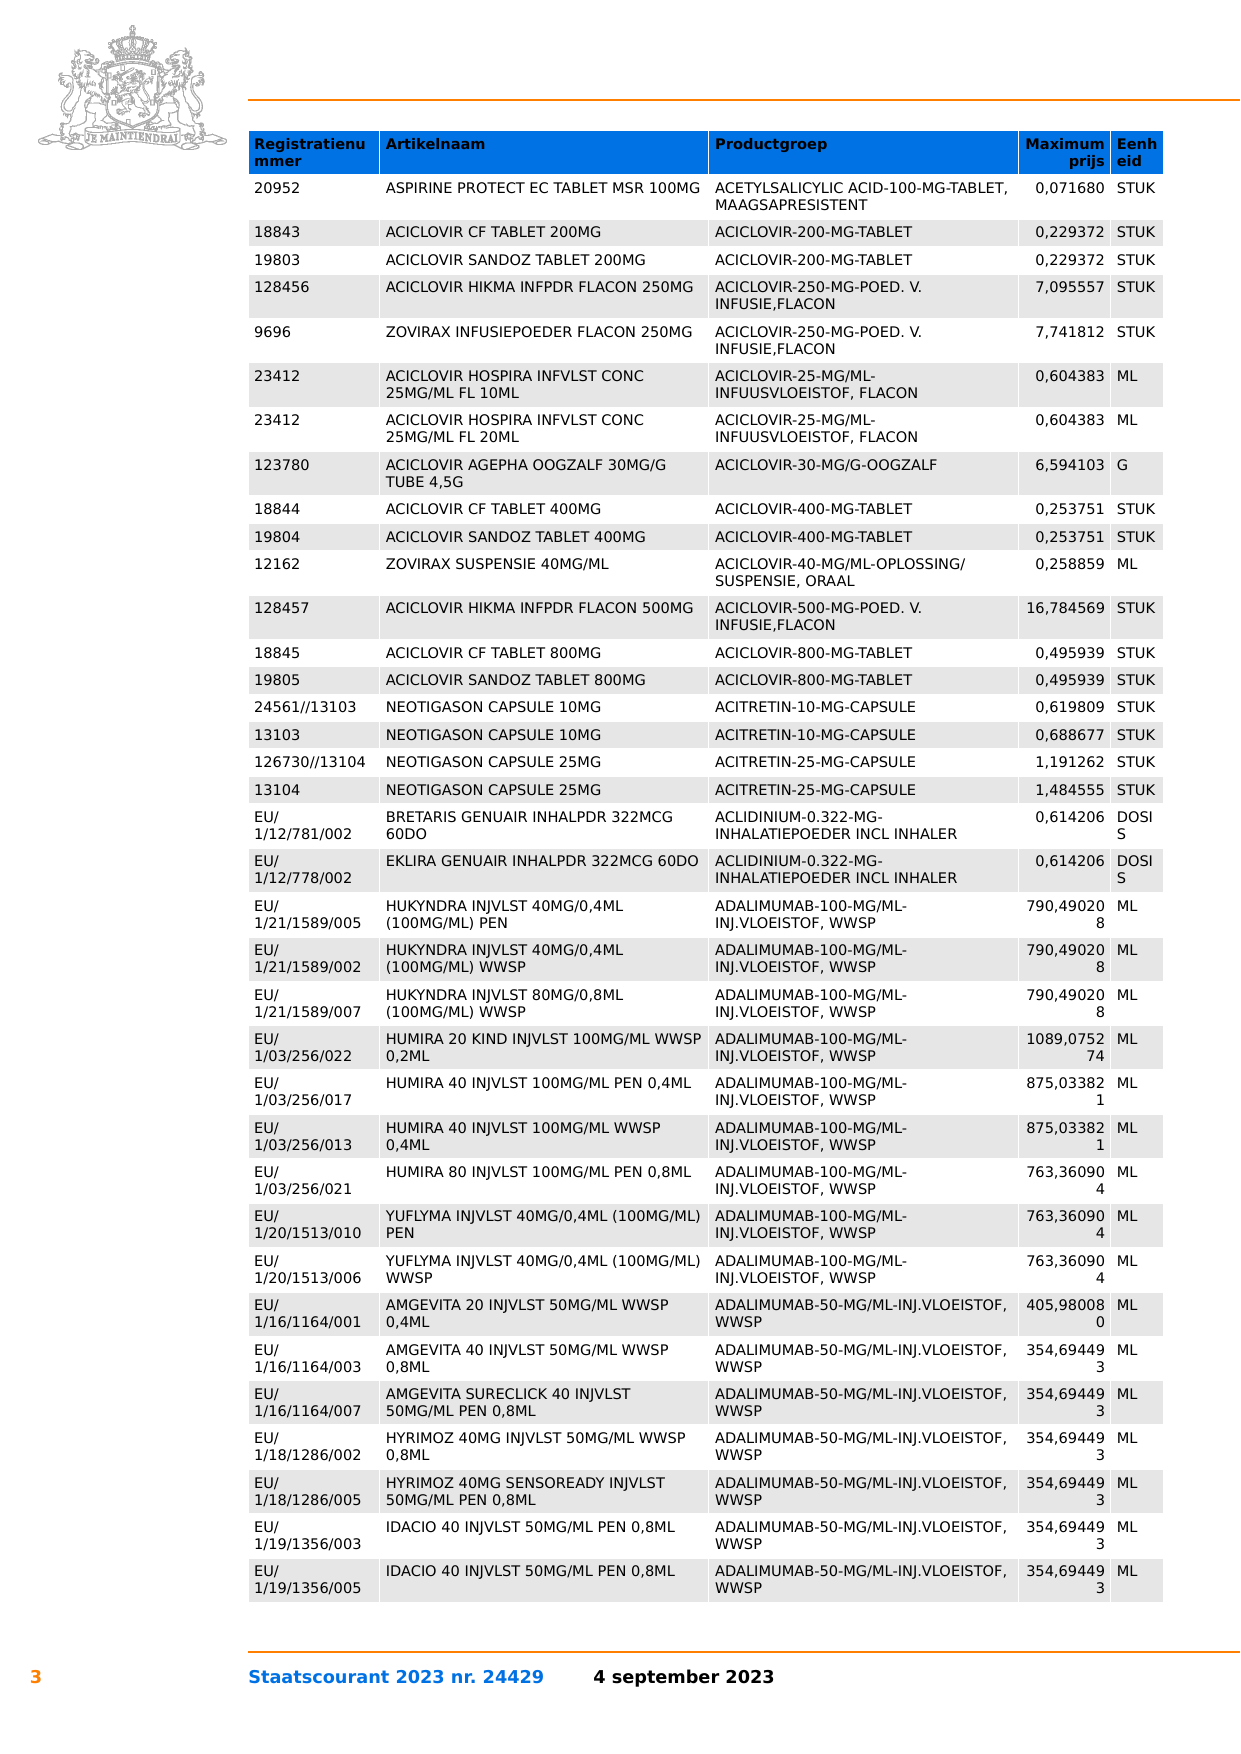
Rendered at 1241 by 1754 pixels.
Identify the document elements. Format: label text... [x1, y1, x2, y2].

table_cell ACICLOVIR-200-MG-TABLET [709, 220, 1018, 246]
table_cell 126730//13104 [249, 750, 379, 776]
table_cell 0,229372 [1019, 220, 1110, 246]
table_cell 0,258859 [1019, 551, 1110, 594]
table_cell STUK [1111, 722, 1163, 748]
table_cell STUK [1111, 667, 1163, 694]
table_cell ADALIMUMAB-100-MG/ML-INJ.VLOEISTOF, WWSP [709, 1071, 1018, 1114]
table_cell ACICLOVIR-200-MG-TABLET [709, 247, 1018, 273]
table_cell ACICLOVIR-250-MG-POED. V. INFUSIE,FLACON [709, 319, 1018, 362]
table_cell HUMIRA 40 INJVLST 100MG/ML PEN 0,4ML [380, 1071, 708, 1114]
table_cell ML [1111, 1071, 1163, 1114]
table_cell 0,253751 [1019, 496, 1110, 523]
table_cell NEOTIGASON CAPSULE 25MG [380, 777, 708, 803]
table_cell EU/1/21/1589/005 [249, 893, 379, 936]
table_cell ML [1111, 551, 1163, 594]
table_cell 354,694493 [1019, 1514, 1110, 1558]
table_cell ACITRETIN-25-MG-CAPSULE [709, 750, 1018, 776]
table_cell STUK [1111, 496, 1163, 523]
table_cell EU/1/20/1513/010 [249, 1204, 379, 1247]
table_cell ACITRETIN-10-MG-CAPSULE [709, 722, 1018, 748]
table_cell IDACIO 40 INJVLST 50MG/ML PEN 0,8ML [380, 1559, 708, 1602]
table_cell ACICLOVIR HIKMA INFPDR FLACON 250MG [380, 275, 708, 318]
table_cell ADALIMUMAB-100-MG/ML-INJ.VLOEISTOF, WWSP [709, 893, 1018, 936]
table_cell ACICLOVIR CF TABLET 200MG [380, 220, 708, 246]
table_cell 128456 [249, 275, 379, 318]
table_cell 875,033821 [1019, 1071, 1110, 1114]
table_cell HUKYNDRA INJVLST 40MG/0,4ML (100MG/ML) WWSP [380, 938, 708, 981]
table_cell HUKYNDRA INJVLST 80MG/0,8ML (100MG/ML) WWSP [380, 982, 708, 1025]
table_cell DOSIS [1111, 849, 1163, 892]
table_cell 354,694493 [1019, 1381, 1110, 1424]
table_cell ADALIMUMAB-100-MG/ML-INJ.VLOEISTOF, WWSP [709, 1026, 1018, 1069]
table_cell ACICLOVIR-400-MG-TABLET [709, 524, 1018, 550]
table_cell ACICLOVIR HOSPIRA INFVLST CONC 25MG/ML FL 10ML [380, 363, 708, 407]
table_cell ACLIDINIUM-0.322-MG-INHALATIEPOEDER INCL INHALER [709, 849, 1018, 892]
table_cell ACICLOVIR-400-MG-TABLET [709, 496, 1018, 523]
table_cell NEOTIGASON CAPSULE 10MG [380, 722, 708, 748]
table_cell 0,071680 [1019, 175, 1110, 219]
table_header Productgroep [709, 131, 1018, 174]
table_cell ACETYLSALICYLIC ACID-100-MG-TABLET, MAAGSAPRESISTENT [709, 175, 1018, 219]
table_cell ML [1111, 1381, 1163, 1424]
table_cell ACICLOVIR-30-MG/G-OOGZALF [709, 452, 1018, 495]
table_cell 790,490208 [1019, 893, 1110, 936]
table_cell EU/1/03/256/022 [249, 1026, 379, 1069]
table_cell STUK [1111, 777, 1163, 803]
table_cell HUKYNDRA INJVLST 40MG/0,4ML (100MG/ML) PEN [380, 893, 708, 936]
table_cell 20952 [249, 175, 379, 219]
table_cell 13104 [249, 777, 379, 803]
table_cell ASPIRINE PROTECT EC TABLET MSR 100MG [380, 175, 708, 219]
table_cell ADALIMUMAB-50-MG/ML-INJ.VLOEISTOF, WWSP [709, 1381, 1018, 1424]
table_cell 7,095557 [1019, 275, 1110, 318]
table_cell ZOVIRAX SUSPENSIE 40MG/ML [380, 551, 708, 594]
table_cell ACICLOVIR HIKMA INFPDR FLACON 500MG [380, 596, 708, 639]
table_cell EU/1/12/778/002 [249, 849, 379, 892]
table_cell NEOTIGASON CAPSULE 25MG [380, 750, 708, 776]
table_cell 24561//13103 [249, 695, 379, 721]
table_cell 0,688677 [1019, 722, 1110, 748]
table_cell 354,694493 [1019, 1337, 1110, 1380]
table_cell NEOTIGASON CAPSULE 10MG [380, 695, 708, 721]
table_cell STUK [1111, 750, 1163, 776]
table_cell EU/1/03/256/021 [249, 1159, 379, 1203]
table_cell 19803 [249, 247, 379, 273]
table_cell 0,614206 [1019, 849, 1110, 892]
table_cell 0,604383 [1019, 363, 1110, 407]
table_cell EU/1/21/1589/002 [249, 938, 379, 981]
table_cell 23412 [249, 363, 379, 407]
table_cell ACITRETIN-10-MG-CAPSULE [709, 695, 1018, 721]
table_cell ML [1111, 1426, 1163, 1469]
table_cell 18845 [249, 640, 379, 666]
table_header Registratienummer [249, 131, 379, 174]
table_cell IDACIO 40 INJVLST 50MG/ML PEN 0,8ML [380, 1514, 708, 1558]
table_cell ADALIMUMAB-100-MG/ML-INJ.VLOEISTOF, WWSP [709, 1248, 1018, 1291]
table_header Maximumprijs [1019, 131, 1110, 174]
table_cell 354,694493 [1019, 1426, 1110, 1469]
table_cell ACICLOVIR-250-MG-POED. V. INFUSIE,FLACON [709, 275, 1018, 318]
table_cell EU/1/18/1286/002 [249, 1426, 379, 1469]
table_cell EU/1/03/256/017 [249, 1071, 379, 1114]
table_cell ACICLOVIR-40-MG/ML-OPLOSSING/SUSPENSIE, ORAAL [709, 551, 1018, 594]
table_cell HUMIRA 80 INJVLST 100MG/ML PEN 0,8ML [380, 1159, 708, 1203]
table_cell ACITRETIN-25-MG-CAPSULE [709, 777, 1018, 803]
table_cell 763,360904 [1019, 1248, 1110, 1291]
table_header Artikelnaam [380, 131, 708, 174]
table_cell ADALIMUMAB-100-MG/ML-INJ.VLOEISTOF, WWSP [709, 982, 1018, 1025]
table_cell ML [1111, 1337, 1163, 1380]
table_cell ML [1111, 938, 1163, 981]
table_cell 790,490208 [1019, 982, 1110, 1025]
table_cell ML [1111, 1248, 1163, 1291]
table_cell DOSIS [1111, 804, 1163, 848]
table_cell EKLIRA GENUAIR INHALPDR 322MCG 60DO [380, 849, 708, 892]
table_cell EU/1/16/1164/003 [249, 1337, 379, 1380]
table_cell 790,490208 [1019, 938, 1110, 981]
table_cell 18844 [249, 496, 379, 523]
table_cell ADALIMUMAB-50-MG/ML-INJ.VLOEISTOF, WWSP [709, 1470, 1018, 1513]
table_cell EU/1/19/1356/005 [249, 1559, 379, 1602]
table_cell 128457 [249, 596, 379, 639]
table_cell 405,980080 [1019, 1293, 1110, 1336]
table_cell STUK [1111, 524, 1163, 550]
table_cell ML [1111, 1470, 1163, 1513]
table_cell ACLIDINIUM-0.322-MG-INHALATIEPOEDER INCL INHALER [709, 804, 1018, 848]
table_cell HYRIMOZ 40MG SENSOREADY INJVLST 50MG/ML PEN 0,8ML [380, 1470, 708, 1513]
table_cell 0,253751 [1019, 524, 1110, 550]
table_cell STUK [1111, 220, 1163, 246]
table_cell 6,594103 [1019, 452, 1110, 495]
table_cell ACICLOVIR SANDOZ TABLET 200MG [380, 247, 708, 273]
table_cell G [1111, 452, 1163, 495]
table_cell ACICLOVIR-800-MG-TABLET [709, 667, 1018, 694]
table_cell STUK [1111, 640, 1163, 666]
table_cell ML [1111, 1115, 1163, 1158]
table_cell YUFLYMA INJVLST 40MG/0,4ML (100MG/ML) WWSP [380, 1248, 708, 1291]
table_cell 19804 [249, 524, 379, 550]
table_cell ACICLOVIR SANDOZ TABLET 400MG [380, 524, 708, 550]
table_cell 1089,075274 [1019, 1026, 1110, 1069]
table_cell 354,694493 [1019, 1470, 1110, 1513]
table_cell ML [1111, 1204, 1163, 1247]
table_cell HYRIMOZ 40MG INJVLST 50MG/ML WWSP 0,8ML [380, 1426, 708, 1469]
table_cell ADALIMUMAB-100-MG/ML-INJ.VLOEISTOF, WWSP [709, 938, 1018, 981]
table_cell 763,360904 [1019, 1204, 1110, 1247]
table_cell ADALIMUMAB-50-MG/ML-INJ.VLOEISTOF, WWSP [709, 1514, 1018, 1558]
table_cell STUK [1111, 175, 1163, 219]
table_cell ACICLOVIR-800-MG-TABLET [709, 640, 1018, 666]
table_cell ML [1111, 1514, 1163, 1558]
table_cell 123780 [249, 452, 379, 495]
table_cell STUK [1111, 275, 1163, 318]
table_cell ACICLOVIR-500-MG-POED. V. INFUSIE,FLACON [709, 596, 1018, 639]
table_cell AMGEVITA SURECLICK 40 INJVLST 50MG/ML PEN 0,8ML [380, 1381, 708, 1424]
table_cell AMGEVITA 40 INJVLST 50MG/ML WWSP 0,8ML [380, 1337, 708, 1380]
table_cell 1,191262 [1019, 750, 1110, 776]
table_cell 0,495939 [1019, 640, 1110, 666]
table_cell ACICLOVIR HOSPIRA INFVLST CONC 25MG/ML FL 20ML [380, 408, 708, 451]
table_cell ML [1111, 408, 1163, 451]
table_cell AMGEVITA 20 INJVLST 50MG/ML WWSP 0,4ML [380, 1293, 708, 1336]
table_cell 0,604383 [1019, 408, 1110, 451]
table_cell 9696 [249, 319, 379, 362]
table_cell EU/1/21/1589/007 [249, 982, 379, 1025]
table_cell STUK [1111, 247, 1163, 273]
table_cell ADALIMUMAB-100-MG/ML-INJ.VLOEISTOF, WWSP [709, 1204, 1018, 1247]
table_cell ADALIMUMAB-50-MG/ML-INJ.VLOEISTOF, WWSP [709, 1337, 1018, 1380]
table_cell YUFLYMA INJVLST 40MG/0,4ML (100MG/ML) PEN [380, 1204, 708, 1247]
table_cell ADALIMUMAB-50-MG/ML-INJ.VLOEISTOF, WWSP [709, 1293, 1018, 1336]
table_cell EU/1/16/1164/007 [249, 1381, 379, 1424]
table_cell 13103 [249, 722, 379, 748]
table_cell 875,033821 [1019, 1115, 1110, 1158]
table_cell STUK [1111, 319, 1163, 362]
picture [38, 25, 227, 150]
table_cell HUMIRA 40 INJVLST 100MG/ML WWSP 0,4ML [380, 1115, 708, 1158]
table_cell ML [1111, 1293, 1163, 1336]
table_cell EU/1/16/1164/001 [249, 1293, 379, 1336]
table_cell 0,614206 [1019, 804, 1110, 848]
table_cell 354,694493 [1019, 1559, 1110, 1602]
table_cell 16,784569 [1019, 596, 1110, 639]
table_cell ACICLOVIR-25-MG/ML-INFUUSVLOEISTOF, FLACON [709, 408, 1018, 451]
table_cell EU/1/20/1513/006 [249, 1248, 379, 1291]
table_cell 1,484555 [1019, 777, 1110, 803]
table_cell ACICLOVIR CF TABLET 400MG [380, 496, 708, 523]
table_cell ADALIMUMAB-50-MG/ML-INJ.VLOEISTOF, WWSP [709, 1426, 1018, 1469]
table_cell ML [1111, 363, 1163, 407]
table_cell 0,495939 [1019, 667, 1110, 694]
table_cell HUMIRA 20 KIND INJVLST 100MG/ML WWSP 0,2ML [380, 1026, 708, 1069]
table_cell ML [1111, 1026, 1163, 1069]
table_cell ACICLOVIR-25-MG/ML-INFUUSVLOEISTOF, FLACON [709, 363, 1018, 407]
table_cell ACICLOVIR SANDOZ TABLET 800MG [380, 667, 708, 694]
table_cell ML [1111, 982, 1163, 1025]
table_cell 0,229372 [1019, 247, 1110, 273]
table_cell 18843 [249, 220, 379, 246]
table_cell 0,619809 [1019, 695, 1110, 721]
table_cell ADALIMUMAB-50-MG/ML-INJ.VLOEISTOF, WWSP [709, 1559, 1018, 1602]
table_cell 23412 [249, 408, 379, 451]
table_cell ML [1111, 893, 1163, 936]
table_cell ML [1111, 1559, 1163, 1602]
table_cell EU/1/19/1356/003 [249, 1514, 379, 1558]
table_cell STUK [1111, 695, 1163, 721]
table_cell 763,360904 [1019, 1159, 1110, 1203]
table_cell EU/1/18/1286/005 [249, 1470, 379, 1513]
table_cell 7,741812 [1019, 319, 1110, 362]
table_cell BRETARIS GENUAIR INHALPDR 322MCG 60DO [380, 804, 708, 848]
table_cell ADALIMUMAB-100-MG/ML-INJ.VLOEISTOF, WWSP [709, 1159, 1018, 1203]
table_cell 19805 [249, 667, 379, 694]
table_header Eenheid [1111, 131, 1163, 174]
table_cell EU/1/03/256/013 [249, 1115, 379, 1158]
table_cell ADALIMUMAB-100-MG/ML-INJ.VLOEISTOF, WWSP [709, 1115, 1018, 1158]
table_cell ACICLOVIR AGEPHA OOGZALF 30MG/G TUBE 4,5G [380, 452, 708, 495]
table_cell ACICLOVIR CF TABLET 800MG [380, 640, 708, 666]
table_cell 12162 [249, 551, 379, 594]
table_cell EU/1/12/781/002 [249, 804, 379, 848]
table_cell ML [1111, 1159, 1163, 1203]
table_cell STUK [1111, 596, 1163, 639]
table_cell ZOVIRAX INFUSIEPOEDER FLACON 250MG [380, 319, 708, 362]
